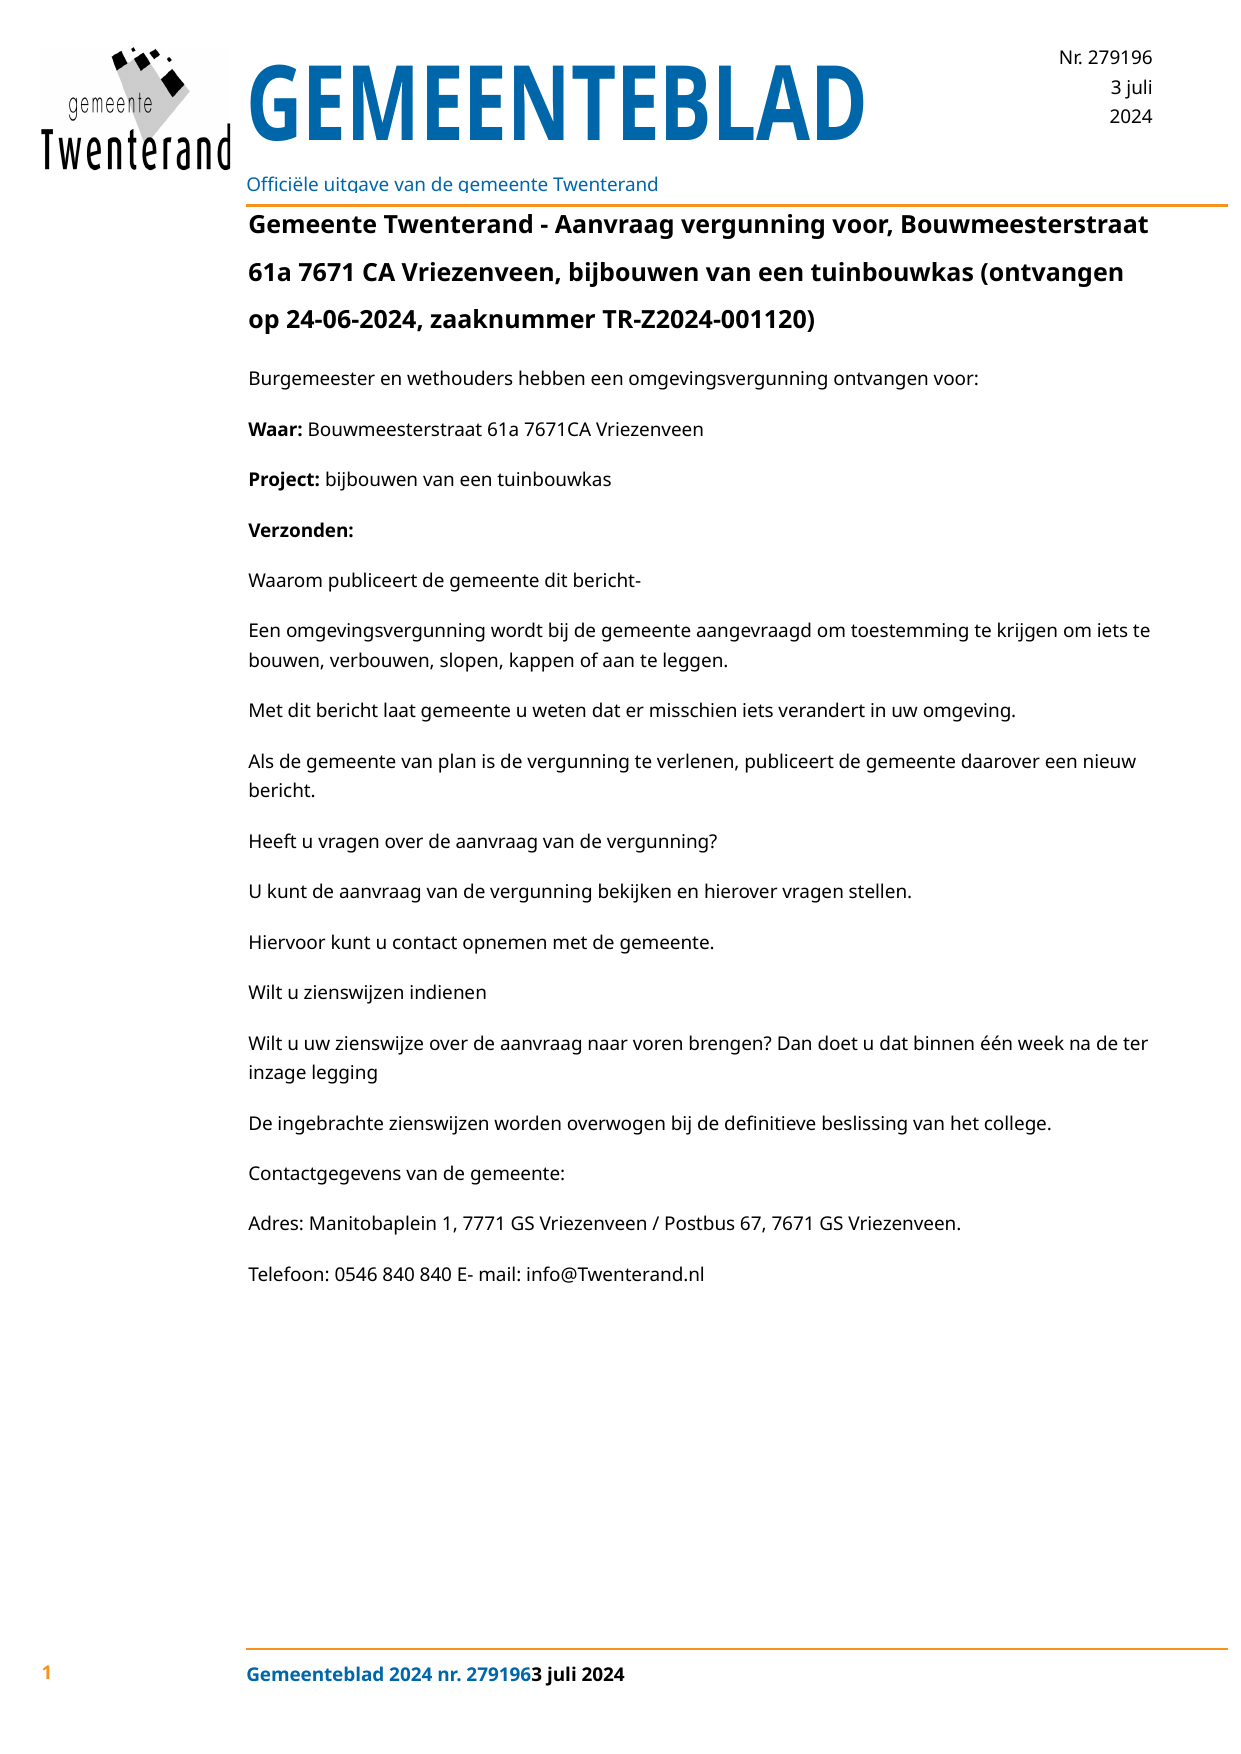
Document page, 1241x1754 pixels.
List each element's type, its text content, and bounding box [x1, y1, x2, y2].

picture [41, 47, 231, 172]
text Met dit bericht laat gemeente u weten dat er misschien iets verandert in uw omgeving. [248, 698, 1152, 723]
text Een omgevingsvergunning wordt bij de gemeente aangevraagd om toestemming te krijgen om iets te bouwen, verbouwen, slopen, kappen of aan te leggen. [248, 618, 1152, 673]
text Burgemeester en wethouders hebben een omgevingsvergunning ontvangen voor: [248, 366, 1152, 391]
text Waarom publiceert de gemeente dit bericht- [248, 567, 1152, 593]
text Verzonden: [248, 517, 1152, 542]
text Project: bijbouwen van een tuinbouwkas [248, 466, 1152, 492]
text Wilt u zienswijzen indienen [248, 979, 1152, 1005]
text Hiervoor kunt u contact opnemen met de gemeente. [248, 929, 1152, 954]
text Wilt u uw zienswijze over de aanvraag naar voren brengen? Dan doet u dat binnen één week na de ter inzage legging [248, 1030, 1152, 1085]
text Waar: Bouwmeesterstraat 61a 7671CA Vriezenveen [248, 416, 1152, 442]
text Heeft u vragen over de aanvraag van de vergunning? [248, 828, 1152, 854]
text Gemeente Twenterand - Aanvraag vergunning voor, Bouwmeesterstraat 61a 7671 CA Vriezenveen, bijbouwen van een tuinbouwkas (ontvangen op 24-06-2024, zaaknummer TR-Z2024-001120) [248, 207, 1152, 336]
text U kunt de aanvraag van de vergunning bekijken en hierover vragen stellen. [248, 878, 1152, 904]
text Als de gemeente van plan is de vergunning te verlenen, publiceert de gemeente daarover een nieuw bericht. [248, 748, 1152, 803]
text Contactgegevens van de gemeente: [248, 1160, 1152, 1186]
text Adres: Manitobaplein 1, 7771 GS Vriezenveen / Postbus 67, 7671 GS Vriezenveen. [248, 1211, 1152, 1236]
text De ingebrachte zienswijzen worden overwogen bij de definitieve beslissing van het college. [248, 1110, 1152, 1135]
text Telefoon: 0546 840 840 E- mail: info@Twenterand.nl [248, 1261, 1152, 1287]
